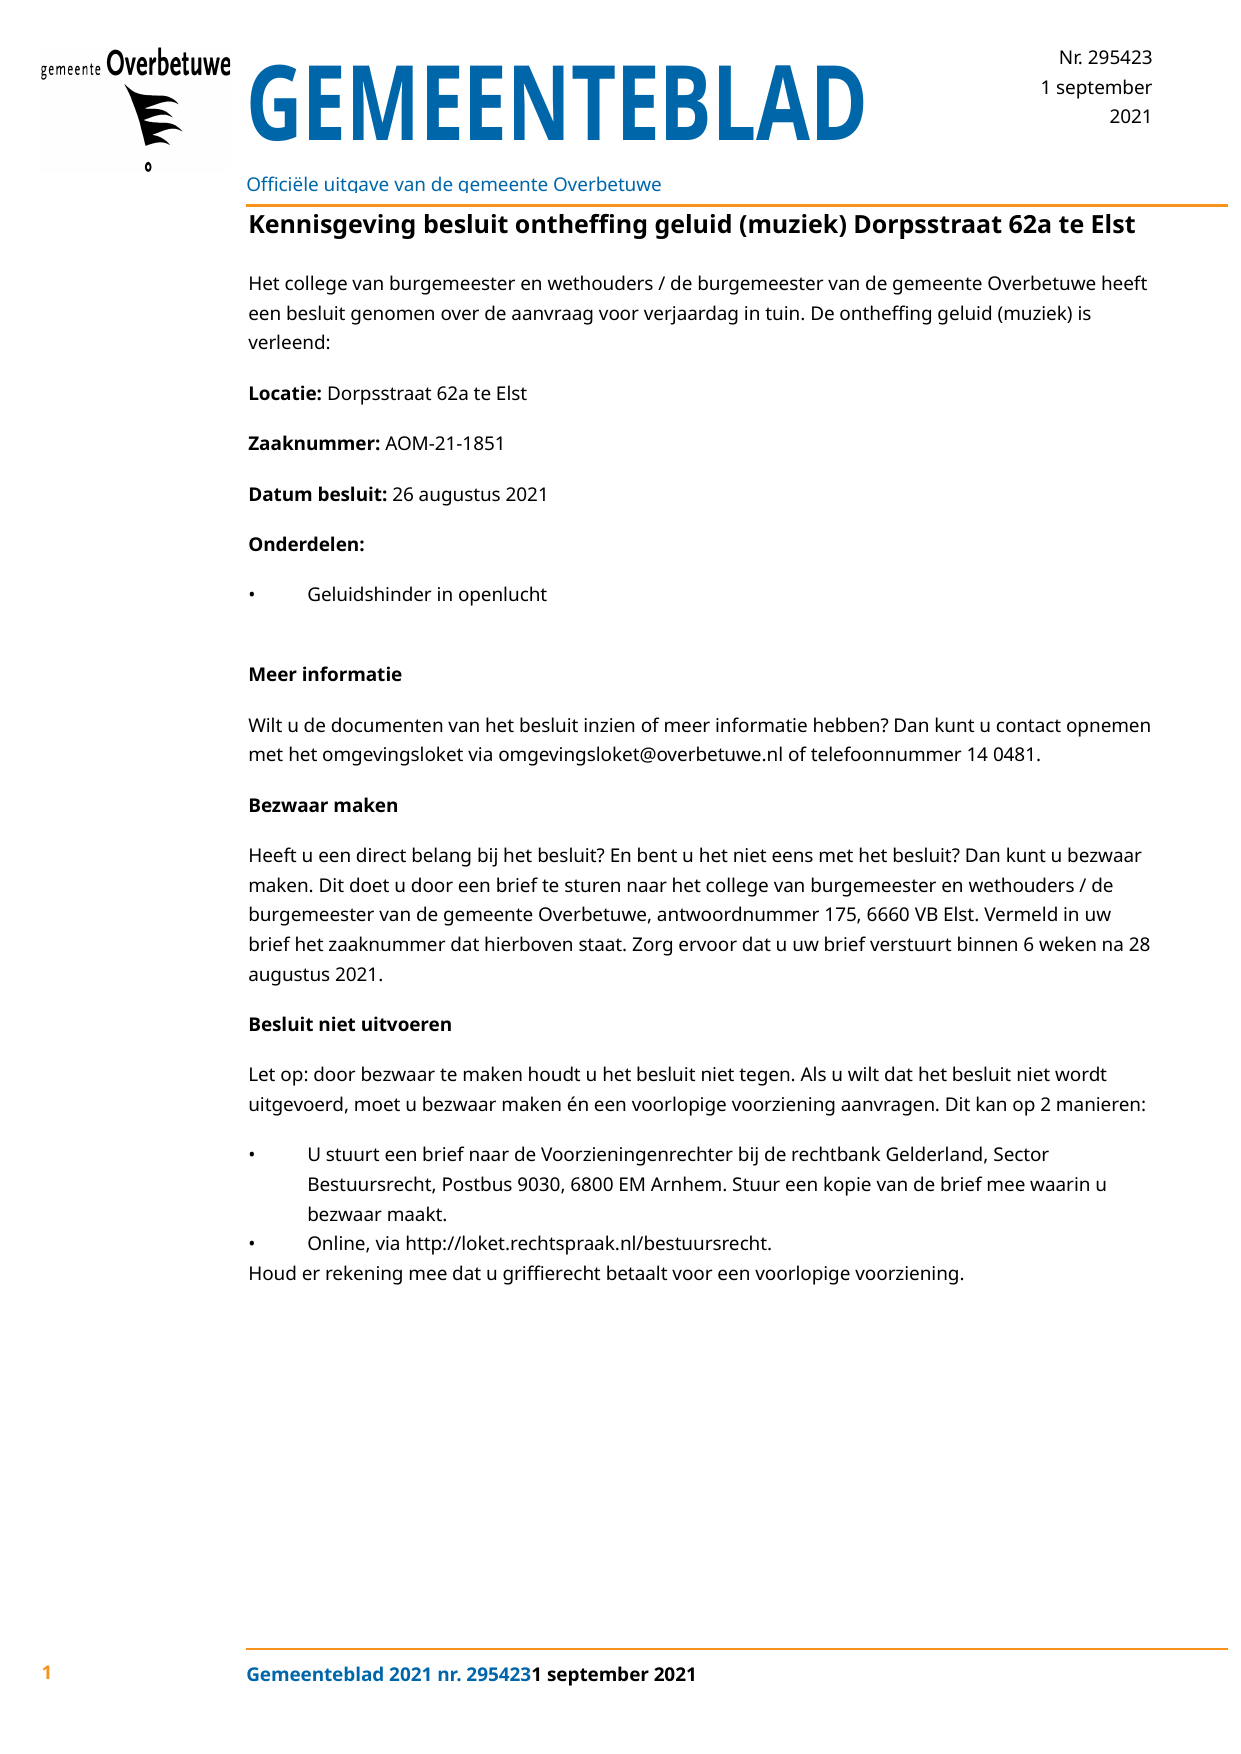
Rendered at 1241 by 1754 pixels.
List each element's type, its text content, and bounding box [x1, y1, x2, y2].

text Zaaknummer: AOM-21-1851 [248, 430, 1152, 456]
text Het college van burgemeester en wethouders / de burgemeester van de gemeente Overbetuwe heeft een besluit genomen over de aanvraag voor verjaardag in tuin. De ontheffing geluid (muziek) is verleend: [248, 270, 1152, 355]
text Heeft u een direct belang bij het besluit? En bent u het niet eens met het besluit? Dan kunt u bezwaar maken. Dit doet u door een brief te sturen naar het college van burgemeester en wethouders / de burgemeester van de gemeente Overbetuwe, antwoordnummer 175, 6660 VB Elst. Vermeld in uw brief het zaaknummer dat hierboven staat. Zorg ervoor dat u uw brief verstuurt binnen 6 weken na 28 augustus 2021. [248, 842, 1152, 986]
text Kennisgeving besluit ontheffing geluid (muziek) Dorpsstraat 62a te Elst [248, 207, 1152, 241]
list Geluidshinder in openlucht [248, 582, 1152, 607]
text Wilt u de documenten van het besluit inzien of meer informatie hebben? Dan kunt u contact opnemen met het omgevingsloket via omgevingsloket@overbetuwe.nl of telefoonnummer 14 0481. [248, 712, 1152, 767]
text Besluit niet uitvoeren [248, 1011, 1152, 1037]
list U stuurt een brief naar de Voorzieningenrechter bij de rechtbank Gelderland, Sector Bestuursrecht, Postbus 9030, 6800 EM Arnhem. Stuur een kopie van de brief mee waarin u bezwaar maakt. [248, 1142, 1152, 1226]
text Meer informatie [248, 662, 1152, 687]
text Datum besluit: 26 augustus 2021 [248, 481, 1152, 506]
text Onderdelen: [248, 531, 1152, 557]
text Let op: door bezwaar te maken houdt u het besluit niet tegen. Als u wilt dat het besluit niet wordt uitgevoerd, moet u bezwaar maken én een voorlopige voorziening aanvragen. Dit kan op 2 manieren: [248, 1062, 1152, 1117]
text Bezwaar maken [248, 792, 1152, 818]
text Houd er rekening mee dat u griffierecht betaalt voor een voorlopige voorziening. [248, 1260, 1152, 1286]
picture [41, 47, 231, 172]
list Online, via http://loket.rechtspraak.nl/bestuursrecht. [248, 1230, 1152, 1256]
text Locatie: Dorpsstraat 62a te Elst [248, 380, 1152, 406]
